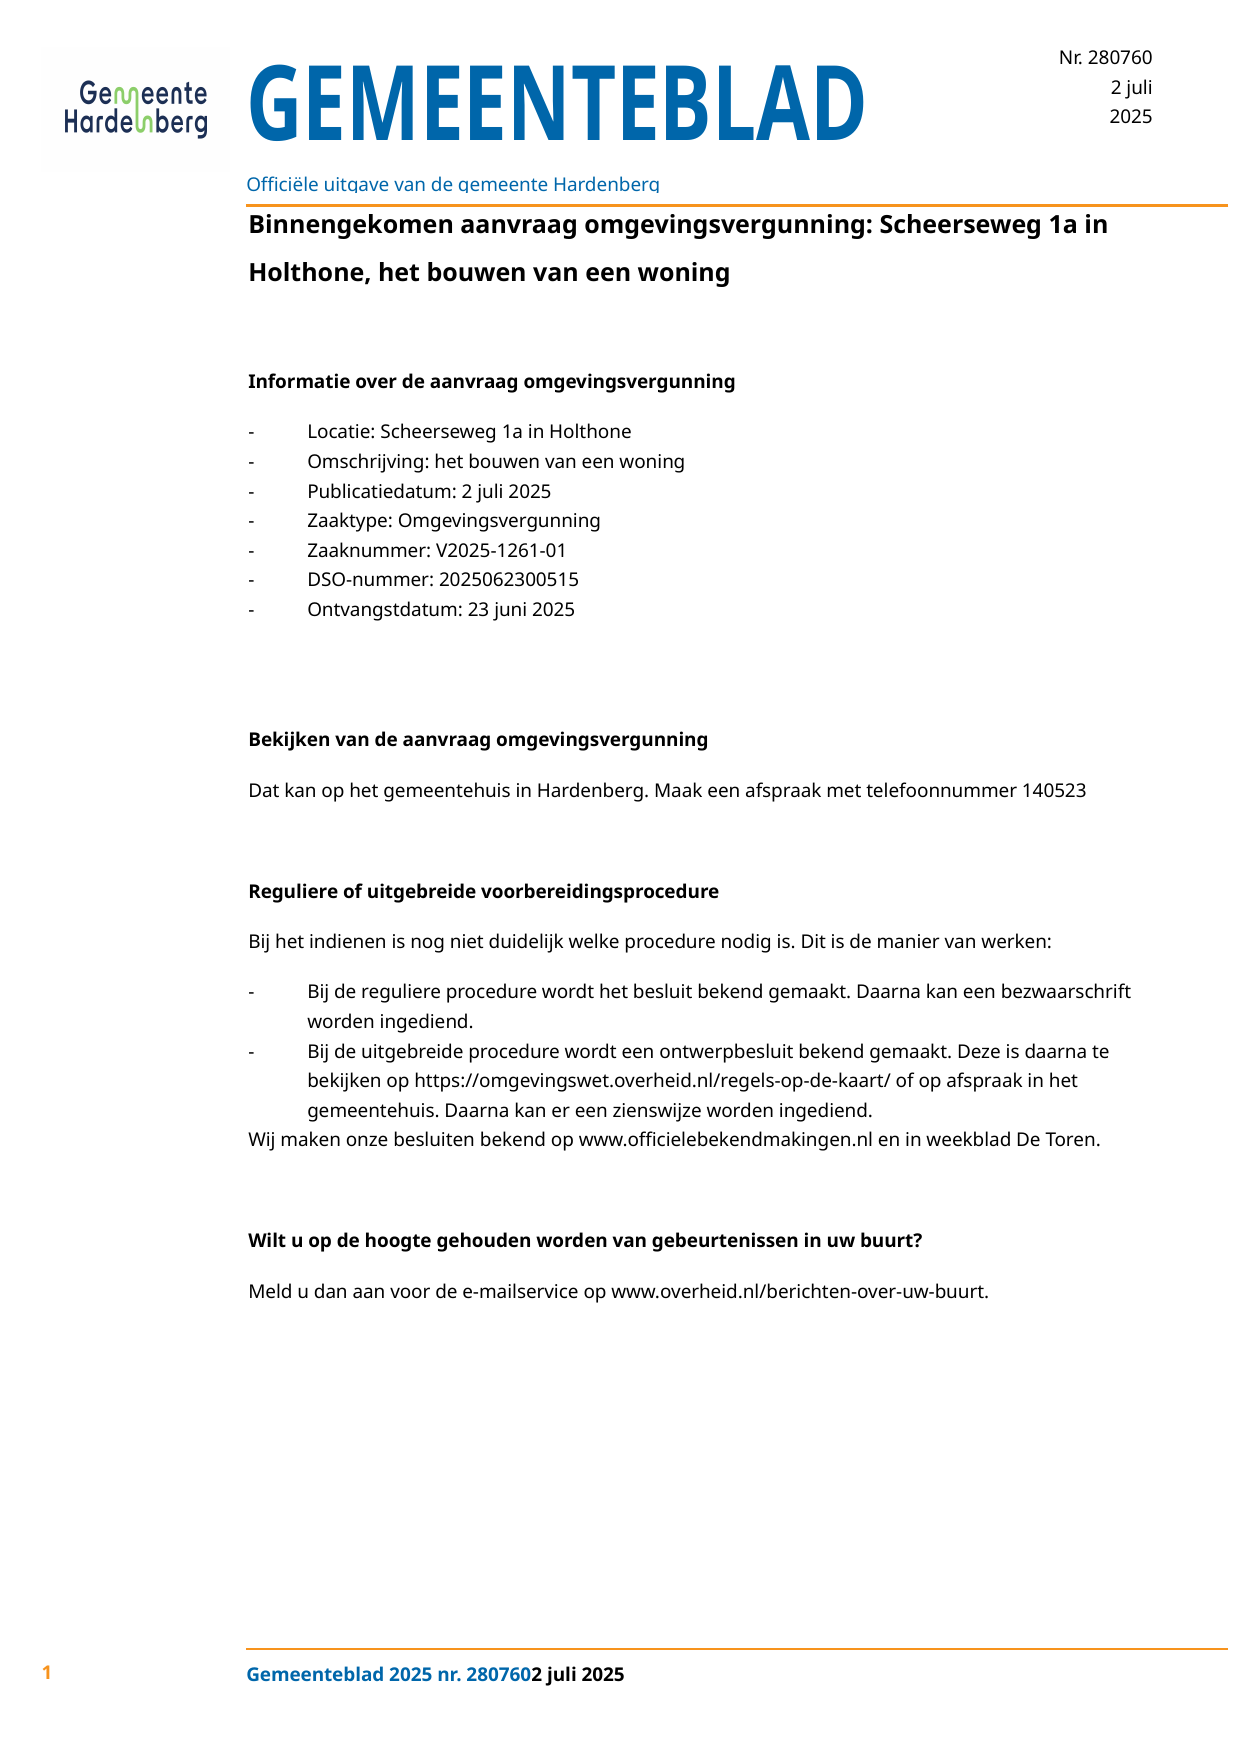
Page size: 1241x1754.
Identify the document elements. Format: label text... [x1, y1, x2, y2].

text Bekijken van de aanvraag omgevingsvergunning [248, 727, 1152, 752]
text Bij het indienen is nog niet duidelijk welke procedure nodig is. Dit is de manier van werken: [248, 928, 1152, 954]
list DSO-nummer: 2025062300515 [248, 567, 1152, 592]
list Zaaktype: Omgevingsvergunning [248, 507, 1152, 533]
list Bij de uitgebreide procedure wordt een ontwerpbesluit bekend gemaakt. Deze is daarna te bekijken op https://omgevingswet.overheid.nl/regels-op-de-kaart/ of op afspraak in het gemeentehuis. Daarna kan er een zienswijze worden ingediend. [248, 1038, 1152, 1123]
list Omschrijving: het bouwen van een woning [248, 448, 1152, 474]
text Dat kan op het gemeentehuis in Hardenberg. Maak een afspraak met telefoonnummer 140523 [248, 777, 1152, 803]
list Ontvangstdatum: 23 juni 2025 [248, 596, 1152, 622]
text Binnengekomen aanvraag omgevingsvergunning: Scheerseweg 1a in Holthone, het bouwen van een woning [248, 207, 1152, 288]
list Locatie: Scheerseweg 1a in Holthone [248, 419, 1152, 444]
text Wij maken onze besluiten bekend op www.officielebekendmakingen.nl en in weekblad De Toren. [248, 1127, 1152, 1152]
text Informatie over de aanvraag omgevingsvergunning [248, 368, 1152, 394]
list Publicatiedatum: 2 juli 2025 [248, 478, 1152, 504]
list Bij de reguliere procedure wordt het besluit bekend gemaakt. Daarna kan een bezwaarschrift worden ingediend. [248, 979, 1152, 1034]
text Wilt u op de hoogte gehouden worden van gebeurtenissen in uw buurt? [248, 1227, 1152, 1253]
text Reguliere of uitgebreide voorbereidingsprocedure [248, 878, 1152, 904]
picture [41, 47, 231, 172]
text Meld u dan aan voor de e-mailservice op www.overheid.nl/berichten-over-uw-buurt. [248, 1278, 1152, 1304]
list Zaaknummer: V2025-1261-01 [248, 537, 1152, 563]
